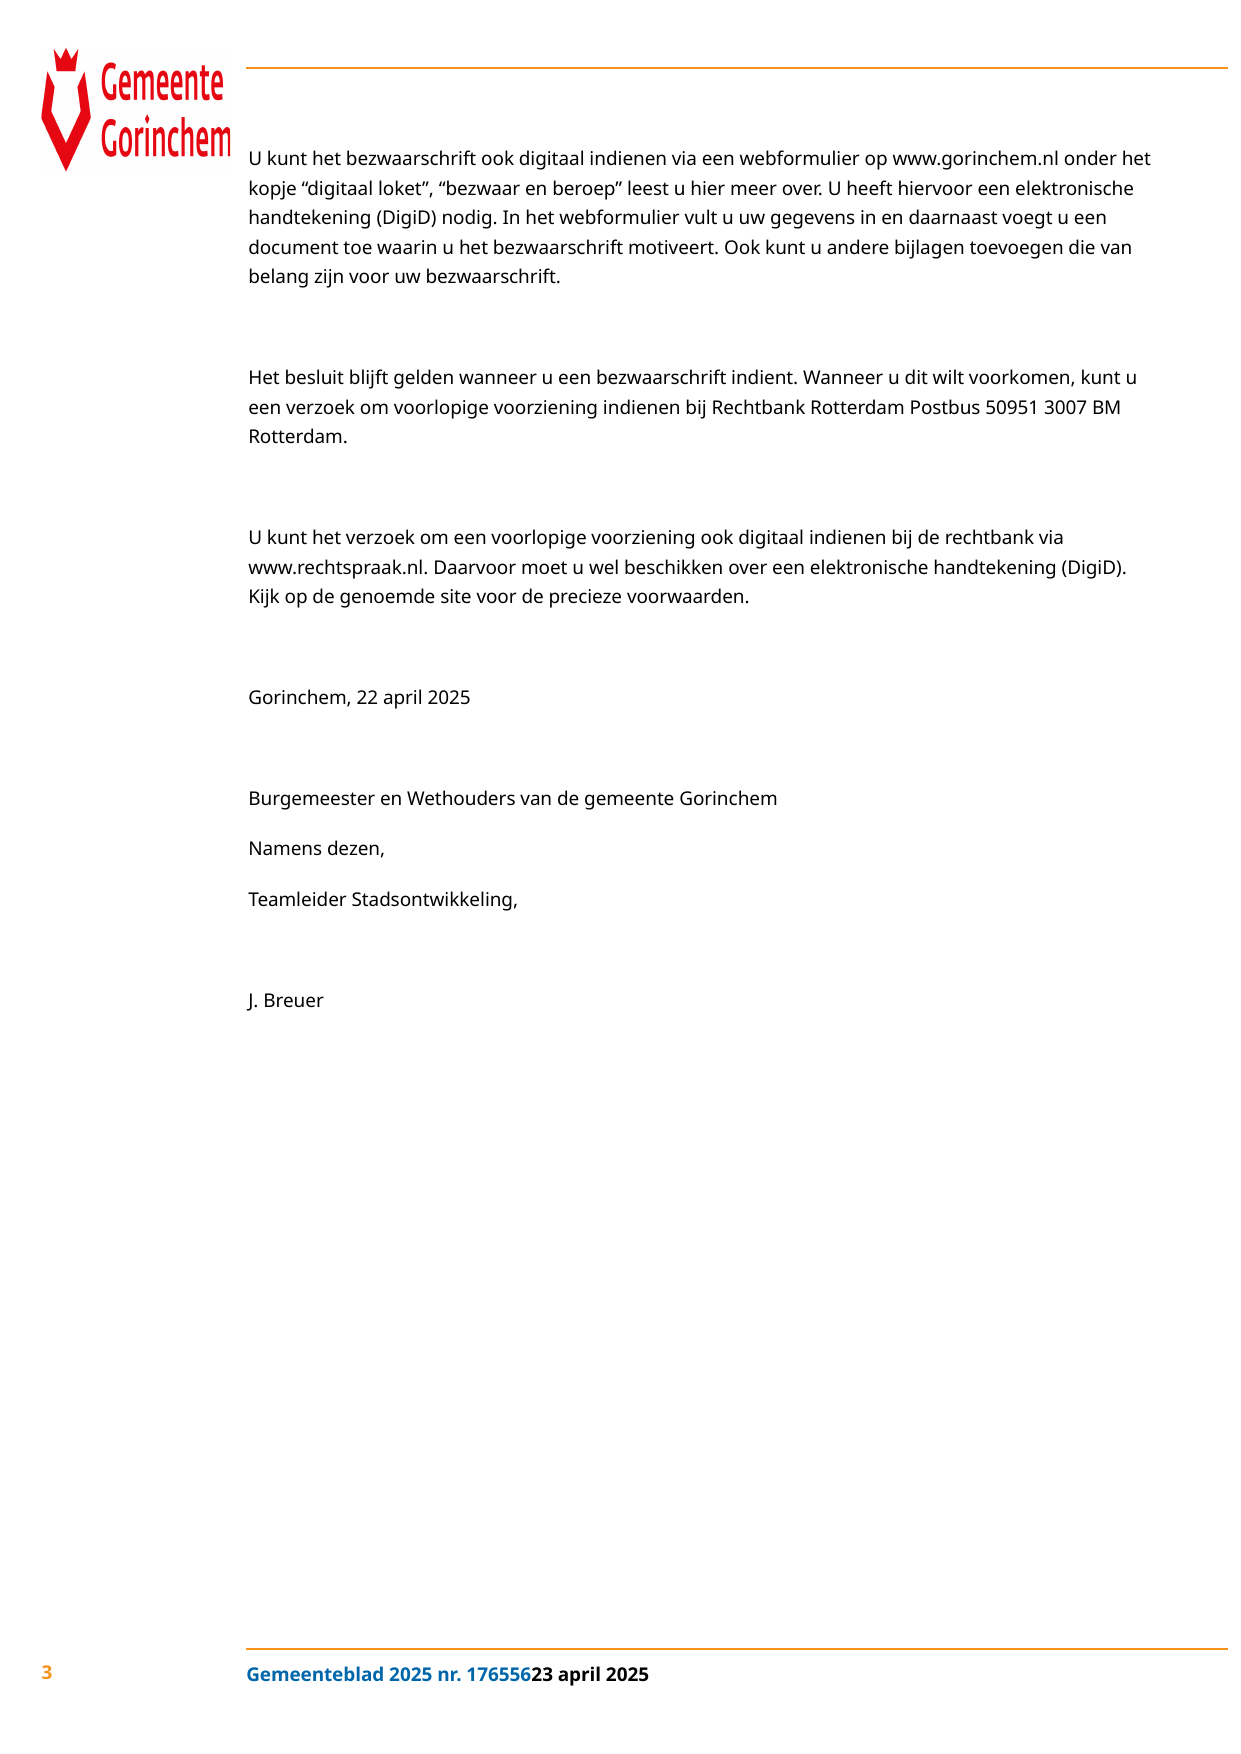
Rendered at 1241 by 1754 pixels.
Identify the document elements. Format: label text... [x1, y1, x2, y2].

text U kunt het verzoek om een voorlopige voorziening ook digitaal indienen bij de rechtbank via www.rechtspraak.nl. Daarvoor moet u wel beschikken over een elektronische handtekening (DigiD). Kijk op de genoemde site voor de precieze voorwaarden. [248, 524, 1152, 609]
text Het besluit blijft gelden wanneer u een bezwaarschrift indient. Wanneer u dit wilt voorkomen, kunt u een verzoek om voorlopige voorziening indienen bij Rechtbank Rotterdam Postbus 50951 3007 BM Rotterdam. [248, 364, 1152, 449]
text Teamleider Stadsontwikkeling, [248, 886, 1152, 912]
text Namens dezen, [248, 836, 1152, 861]
picture [41, 47, 231, 172]
text U kunt het bezwaarschrift ook digitaal indienen via een webformulier op www.gorinchem.nl onder het kopje “digitaal loket”, “bezwaar en beroep” leest u hier meer over. U heeft hiervoor een elektronische handtekening (DigiD) nodig. In het webformulier vult u uw gegevens in en daarnaast voegt u een document toe waarin u het bezwaarschrift motiveert. Ook kunt u andere bijlagen toevoegen die van belang zijn voor uw bezwaarschrift. [248, 145, 1152, 289]
text J. Breuer [248, 987, 1152, 1013]
text Gorinchem, 22 april 2025 [248, 684, 1152, 710]
text Burgemeester en Wethouders van de gemeente Gorinchem [248, 785, 1152, 811]
